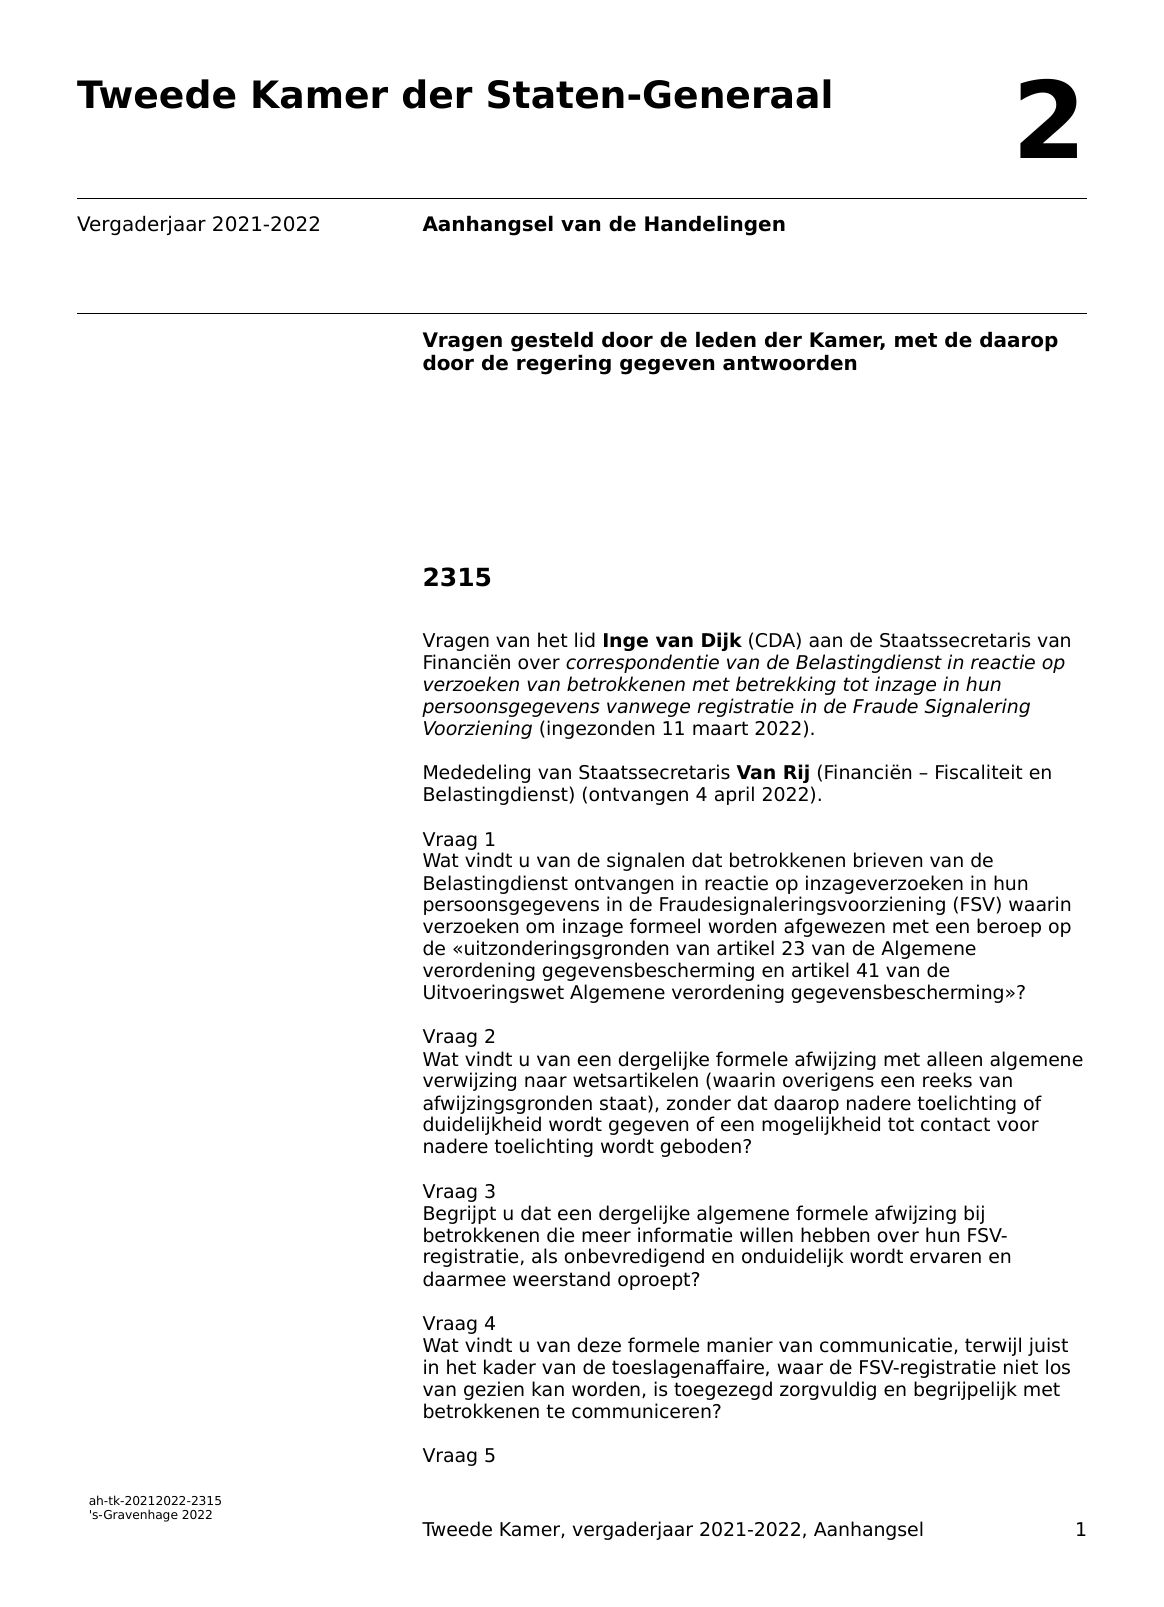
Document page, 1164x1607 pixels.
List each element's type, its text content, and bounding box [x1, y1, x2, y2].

text Vraag 5 [422, 1445, 1087, 1467]
table_cell [77, 314, 422, 375]
text Wat vindt u van de signalen dat betrokkenen brieven van de Belastingdienst ontvangen in reactie op inzageverzoeken in hun persoonsgegevens in de Fraudesignaleringsvoorziening (FSV) waarin verzoeken om inzage formeel worden afgewezen met een beroep op de «uitzonderingsgronden van artikel 23 van de Algemene verordening gegevensbescherming en artikel 41 van de Uitvoeringswet Algemene verordening gegevensbescherming»? [422, 850, 1087, 1004]
text 2315 [422, 563, 1087, 592]
text Wat vindt u van een dergelijke formele afwijzing met alleen algemene verwijzing naar wetsartikelen (waarin overigens een reeks van afwijzingsgronden staat), zonder dat daarop nadere toelichting of duidelijkheid wordt gegeven of een mogelijkheid tot contact voor nadere toelichting wordt geboden? [422, 1048, 1087, 1158]
text Vraag 3 [422, 1181, 1087, 1202]
table_cell Aanhangsel van de Handelingen [422, 199, 1087, 313]
table_cell Vragen gesteld door de leden der Kamer, met de daarop door de regering gegeven antwoorden [422, 314, 1087, 375]
text 's-Gravenhage 2022 [88, 1508, 323, 1522]
text Begrijpt u dat een dergelijke algemene formele afwijzing bij betrokkenen die meer informatie willen hebben over hun FSV-registratie, als onbevredigend en onduidelijk wordt ervaren en daarmee weerstand oproept? [422, 1202, 1087, 1290]
text Wat vindt u van deze formele manier van communicatie, terwijl juist in het kader van de toeslagenaffaire, waar de FSV-registratie niet los van gezien kan worden, is toegezegd zorgvuldig en begrijpelijk met betrokkenen te communiceren? [422, 1334, 1087, 1422]
text Vraag 1 [422, 828, 1087, 850]
table_header Tweede Kamer der Staten-Generaal [77, 59, 886, 198]
text Vraag 4 [422, 1313, 1087, 1334]
table_cell Vergaderjaar 2021-2022 [77, 199, 422, 313]
text Mededeling van Staatssecretaris Van Rij (Financiën – Fiscaliteit en Belastingdienst) (ontvangen 4 april 2022). [422, 762, 1087, 806]
table_header 2 [886, 59, 1087, 198]
text Vragen van het lid Inge van Dijk (CDA) aan de Staatssecretaris van Financiën over correspondentie van de Belastingdienst in reactie op verzoeken van betrokkenen met betrekking tot inzage in hun persoonsgegevens vanwege registratie in de Fraude Signalering Voorziening (ingezonden 11 maart 2022). [422, 630, 1087, 740]
text Vraag 2 [422, 1026, 1087, 1048]
text ah-tk-20212022-2315 [88, 1494, 323, 1508]
